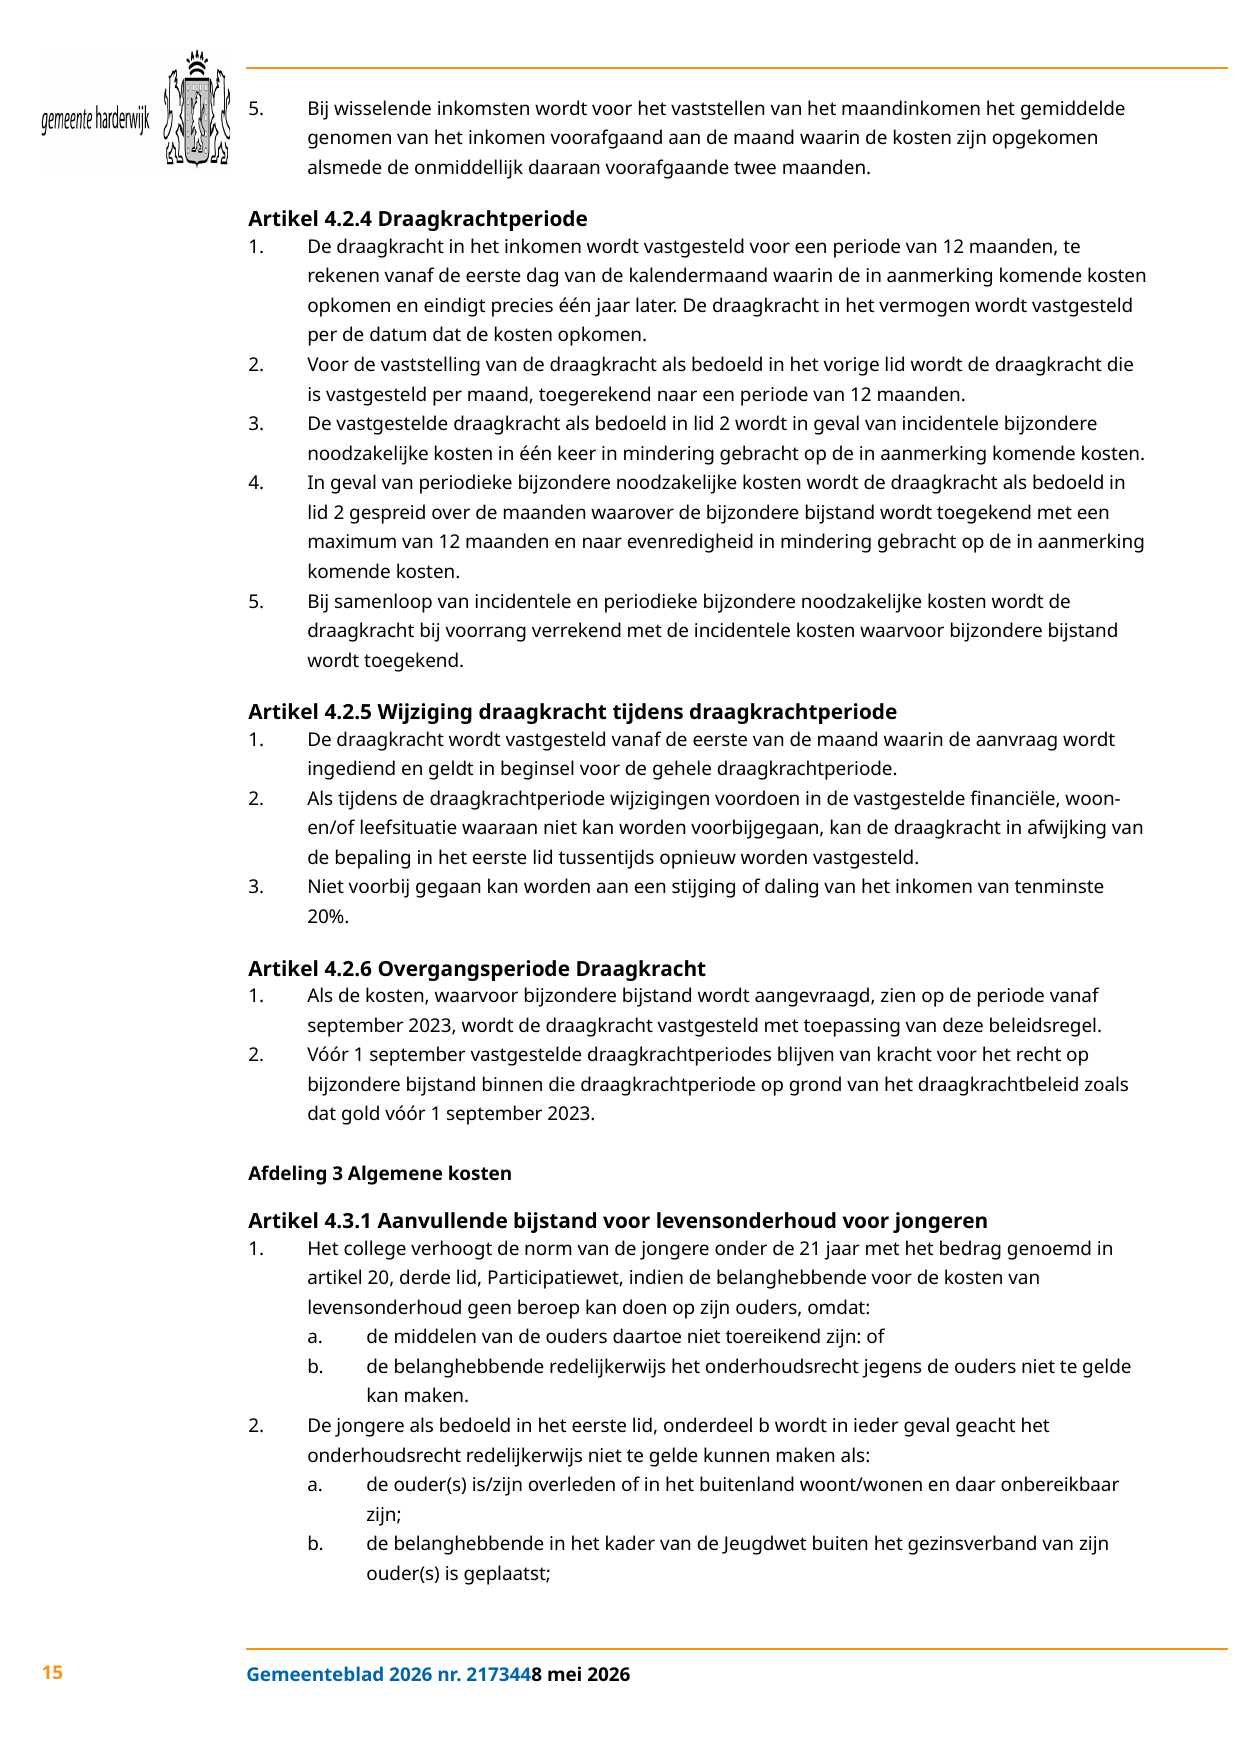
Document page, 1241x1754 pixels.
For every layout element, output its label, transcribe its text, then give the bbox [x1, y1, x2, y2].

list De draagkracht in het inkomen wordt vastgesteld voor een periode van 12 maanden, te rekenen vanaf de eerste dag van de kalendermaand waarin de in aanmerking komende kosten opkomen en eindigt precies één jaar later. De draagkracht in het vermogen wordt vastgesteld per de datum dat de kosten opkomen. [248, 233, 1152, 347]
list De draagkracht wordt vastgesteld vanaf de eerste van de maand waarin de aanvraag wordt ingediend en geldt in beginsel voor de gehele draagkrachtperiode. [248, 726, 1152, 781]
list Het college verhoogt de norm van de jongere onder de 21 jaar met het bedrag genoemd in artikel 20, derde lid, Participatiewet, indien de belanghebbende voor de kosten van levensonderhoud geen beroep kan doen op zijn ouders, omdat: [248, 1235, 1152, 1319]
list Voor de vaststelling van de draagkracht als bedoeld in het vorige lid wordt de draagkracht die is vastgesteld per maand, toegerekend naar een periode van 12 maanden. [248, 351, 1152, 406]
text Artikel 4.2.5 Wijziging draagkracht tijdens draagkrachtperiode [248, 697, 1152, 726]
text Artikel 4.3.1 Aanvullende bijstand voor levensonderhoud voor jongeren [248, 1206, 1152, 1235]
list de ouder(s) is/zijn overleden of in het buitenland woont/wonen en daar onbereikbaar zijn; [307, 1471, 1152, 1527]
text Artikel 4.2.6 Overgangsperiode Draagkracht [248, 954, 1152, 982]
list Als tijdens de draagkrachtperiode wijzigingen voordoen in de vastgestelde financiële, woon- en/of leefsituatie waaraan niet kan worden voorbijgegaan, kan de draagkracht in afwijking van de bepaling in het eerste lid tussentijds opnieuw worden vastgesteld. [248, 785, 1152, 870]
list Bij wisselende inkomsten wordt voor het vaststellen van het maandinkomen het gemiddelde genomen van het inkomen voorafgaand aan de maand waarin de kosten zijn opgekomen alsmede de onmiddellijk daaraan voorafgaande twee maanden. [248, 95, 1152, 180]
list Als de kosten, waarvoor bijzondere bijstand wordt aangevraagd, zien op de periode vanaf september 2023, wordt de draagkracht vastgesteld met toepassing van deze beleidsregel. [248, 982, 1152, 1037]
list De jongere als bedoeld in het eerste lid, onderdeel b wordt in ieder geval geacht het onderhoudsrecht redelijkerwijs niet te gelde kunnen maken als: [248, 1412, 1152, 1467]
list de middelen van de ouders daartoe niet toereikend zijn: of [307, 1323, 1152, 1349]
list Vóór 1 september vastgestelde draagkrachtperiodes blijven van kracht voor het recht op bijzondere bijstand binnen die draagkrachtperiode op grond van het draagkrachtbeleid zoals dat gold vóór 1 september 2023. [248, 1041, 1152, 1126]
list Bij samenloop van incidentele en periodieke bijzondere noodzakelijke kosten wordt de draagkracht bij voorrang verrekend met de incidentele kosten waarvoor bijzondere bijstand wordt toegekend. [248, 588, 1152, 673]
picture [41, 47, 231, 172]
list Niet voorbij gegaan kan worden aan een stijging of daling van het inkomen van tenminste 20%. [248, 874, 1152, 929]
text Artikel 4.2.4 Draagkrachtperiode [248, 204, 1152, 233]
text Afdeling 3 Algemene kosten [248, 1160, 1152, 1185]
list de belanghebbende in het kader van de Jeugdwet buiten het gezinsverband van zijn ouder(s) is geplaatst; [307, 1531, 1152, 1586]
list In geval van periodieke bijzondere noodzakelijke kosten wordt de draagkracht als bedoeld in lid 2 gespreid over de maanden waarover de bijzondere bijstand wordt toegekend met een maximum van 12 maanden en naar evenredigheid in mindering gebracht op de in aanmerking komende kosten. [248, 469, 1152, 584]
list de belanghebbende redelijkerwijs het onderhoudsrecht jegens de ouders niet te gelde kan maken. [307, 1353, 1152, 1408]
list De vastgestelde draagkracht als bedoeld in lid 2 wordt in geval van incidentele bijzondere noodzakelijke kosten in één keer in mindering gebracht op de in aanmerking komende kosten. [248, 410, 1152, 466]
